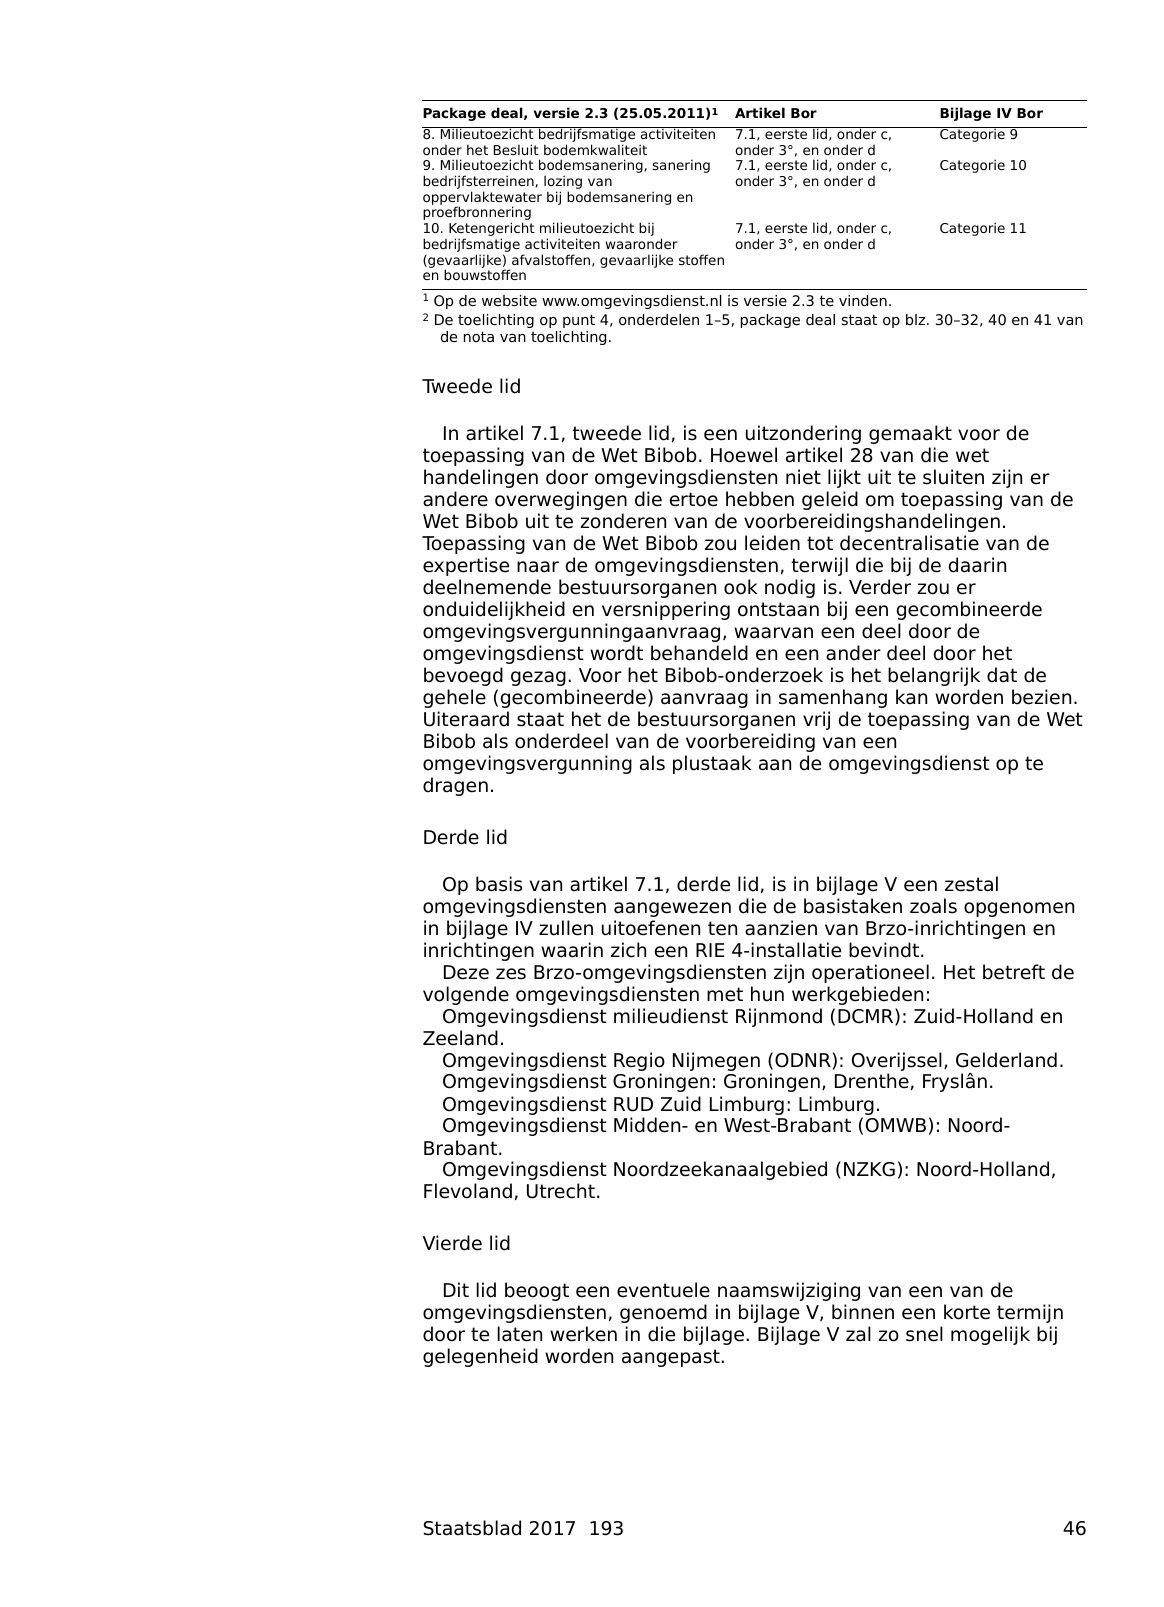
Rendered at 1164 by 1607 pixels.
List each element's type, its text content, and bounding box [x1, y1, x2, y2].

table_cell 7.1, eerste lid, onder c, onder 3°, en onder d [729, 221, 933, 288]
text Dit lid beoogt een eventuele naamswijziging van een van de omgevingsdiensten, genoemd in bijlage V, binnen een korte termijn door te laten werken in die bijlage. Bijlage V zal zo snel mogelijk bij gelegenheid worden aangepast. [422, 1280, 1087, 1368]
table_cell 7.1, eerste lid, onder c, onder 3°, en onder d [729, 158, 933, 221]
table_header Package deal, versie 2.3 (25.05.2011)1 [422, 101, 729, 127]
table_header Bijlage IV Bor [933, 101, 1087, 127]
table_cell 8. Milieutoezicht bedrijfsmatige activiteiten onder het Besluit bodemkwaliteit [422, 128, 729, 158]
text Omgevingsdienst Midden- en West-Brabant (OMWB): Noord-Brabant. [422, 1115, 1087, 1159]
text Omgevingsdienst RUD Zuid Limburg: Limburg. [422, 1093, 1087, 1115]
text Omgevingsdienst Groningen: Groningen, Drenthe, Fryslân. [422, 1071, 1087, 1093]
table_cell Categorie 10 [933, 158, 1087, 221]
table_header Artikel Bor [729, 101, 933, 127]
subtitle Vierde lid [422, 1233, 1087, 1255]
table_cell Categorie 11 [933, 221, 1087, 288]
table_cell 10. Ketengericht milieutoezicht bij bedrijfsmatige activiteiten waaronder (gevaarlijke) afvalstoffen, gevaarlijke stoffen en bouwstoffen [422, 221, 729, 288]
subtitle Derde lid [422, 827, 1087, 849]
table_cell Categorie 9 [933, 128, 1087, 158]
table_cell 7.1, eerste lid, onder c, onder 3°, en onder d [729, 128, 933, 158]
text Op basis van artikel 7.1, derde lid, is in bijlage V een zestal omgevingsdiensten aangewezen die de basistaken zoals opgenomen in bijlage IV zullen uitoefenen ten aanzien van Brzo-inrichtingen en inrichtingen waarin zich een RIE 4-installatie bevindt. [422, 874, 1087, 962]
text Omgevingsdienst Noordzeekanaalgebied (NZKG): Noord-Holland, Flevoland, Utrecht. [422, 1159, 1087, 1203]
text Omgevingsdienst milieudienst Rijnmond (DCMR): Zuid-Holland en Zeeland. [422, 1006, 1087, 1049]
text Omgevingsdienst Regio Nijmegen (ODNR): Overijssel, Gelderland. [422, 1049, 1087, 1071]
text In artikel 7.1, tweede lid, is een uitzondering gemaakt voor de toepassing van de Wet Bibob. Hoewel artikel 28 van die wet handelingen door omgevingsdiensten niet lijkt uit te sluiten zijn er andere overwegingen die ertoe hebben geleid om toepassing van de Wet Bibob uit te zonderen van de voorbereidingshandelingen. Toepassing van de Wet Bibob zou leiden tot decentralisatie van de expertise naar de omgevingsdiensten, terwijl die bij de daarin deelnemende bestuursorganen ook nodig is. Verder zou er onduidelijkheid en versnippering ontstaan bij een gecombineerde omgevingsvergunningaanvraag, waarvan een deel door de omgevingsdienst wordt behandeld en een ander deel door het bevoegd gezag. Voor het Bibob-onderzoek is het belangrijk dat de gehele (gecombineerde) aanvraag in samenhang kan worden bezien. Uiteraard staat het de bestuursorganen vrij de toepassing van de Wet Bibob als onderdeel van de voorbereiding van een omgevingsvergunning als plustaak aan de omgevingsdienst op te dragen. [422, 423, 1087, 797]
table_cell 9. Milieutoezicht bodemsanering, sanering bedrijfsterreinen, lozing van oppervlaktewater bij bodemsanering en proefbronnering [422, 158, 729, 221]
table_cell 1 Op de website www.omgevingsdienst.nl is versie 2.3 te vinden. 2 De toelichting op punt 4, onderdelen 1–5, package deal staat op blz. 30–32, 40 en 41 van de nota van toelichting. [422, 290, 1087, 346]
subtitle Tweede lid [422, 376, 1087, 398]
text Deze zes Brzo-omgevingsdiensten zijn operationeel. Het betreft de volgende omgevingsdiensten met hun werkgebieden: [422, 962, 1087, 1006]
